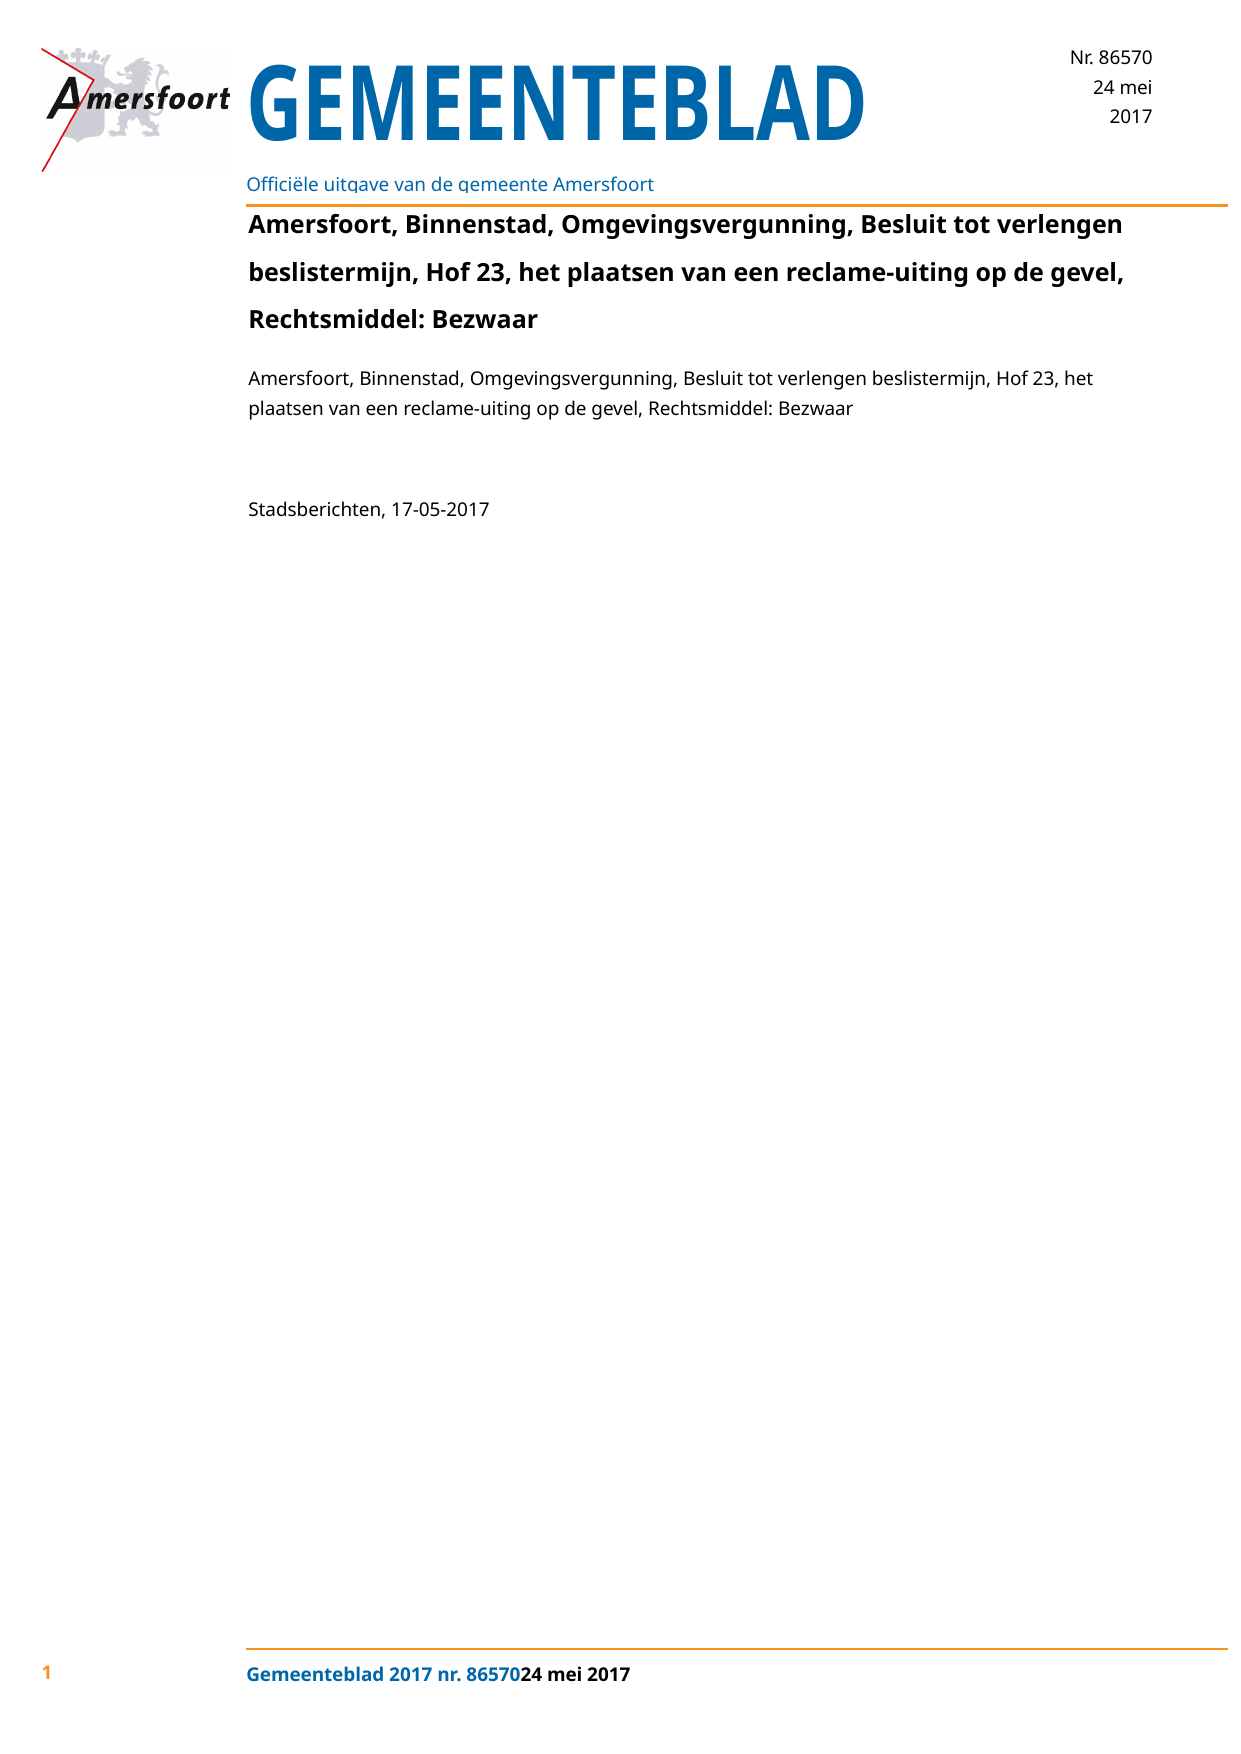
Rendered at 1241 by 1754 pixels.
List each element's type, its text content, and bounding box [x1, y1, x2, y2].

text Amersfoort, Binnenstad, Omgevingsvergunning, Besluit tot verlengen beslistermijn, Hof 23, het plaatsen van een reclame-uiting op de gevel, Rechtsmiddel: Bezwaar [248, 366, 1152, 421]
text Stadsberichten, 17-05-2017 [248, 496, 1152, 522]
picture [41, 47, 231, 172]
text Amersfoort, Binnenstad, Omgevingsvergunning, Besluit tot verlengen beslistermijn, Hof 23, het plaatsen van een reclame-uiting op de gevel, Rechtsmiddel: Bezwaar [248, 207, 1152, 336]
